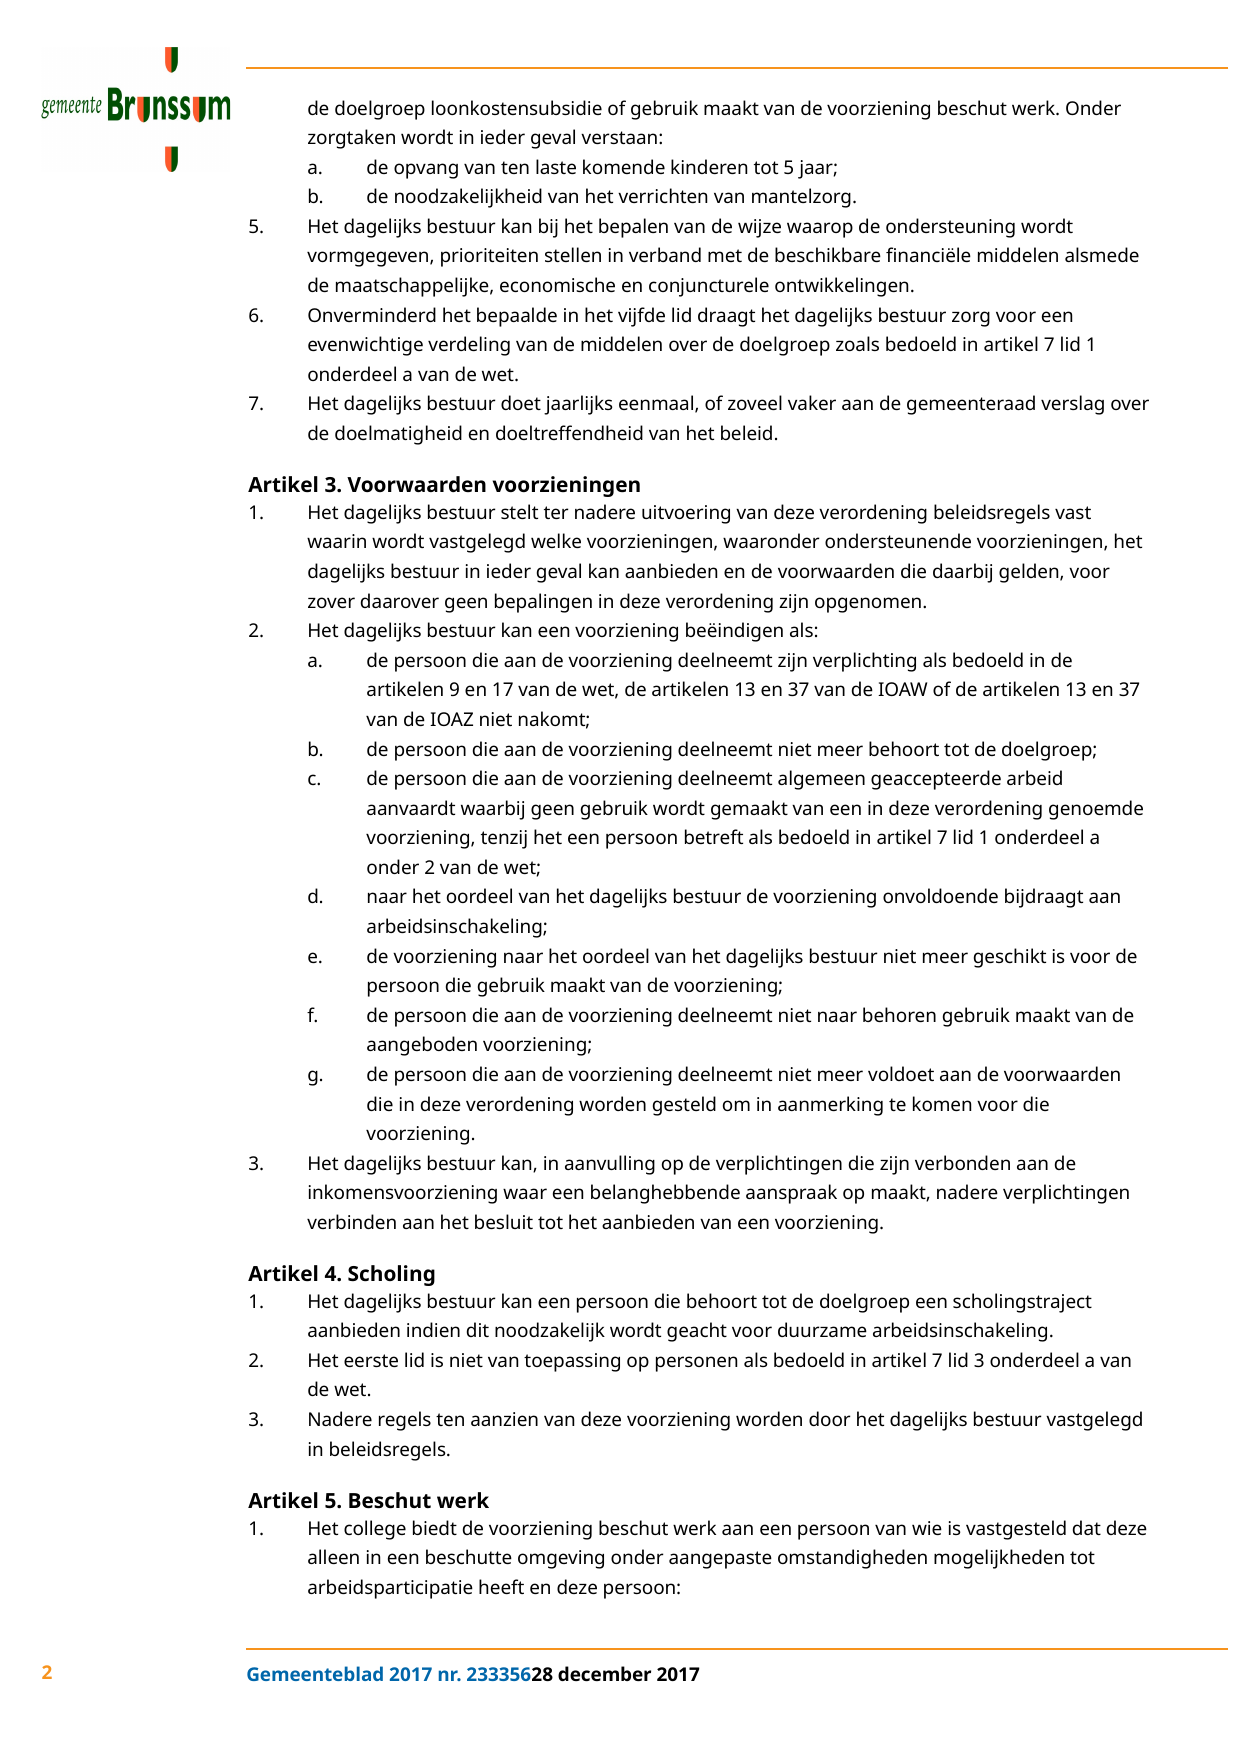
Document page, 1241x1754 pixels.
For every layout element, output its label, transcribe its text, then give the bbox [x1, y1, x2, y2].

list naar het oordeel van het dagelijks bestuur de voorziening onvoldoende bijdraagt aan arbeidsinschakeling; [307, 884, 1152, 939]
list de doelgroep loonkostensubsidie of gebruik maakt van de voorziening beschut werk. Onder zorgtaken wordt in ieder geval verstaan: [248, 95, 1152, 150]
text Artikel 3. Voorwaarden voorzieningen [248, 471, 1152, 499]
list de opvang van ten laste komende kinderen tot 5 jaar; [307, 154, 1152, 180]
list de persoon die aan de voorziening deelneemt niet meer behoort tot de doelgroep; [307, 736, 1152, 761]
list Het dagelijks bestuur stelt ter nadere uitvoering van deze verordening beleidsregels vast waarin wordt vastgelegd welke voorzieningen, waaronder ondersteunende voorzieningen, het dagelijks bestuur in ieder geval kan aanbieden en de voorwaarden die daarbij gelden, voor zover daarover geen bepalingen in deze verordening zijn opgenomen. [248, 499, 1152, 613]
list Het dagelijks bestuur kan een persoon die behoort tot de doelgroep een scholingstraject aanbieden indien dit noodzakelijk wordt geacht voor duurzame arbeidsinschakeling. [248, 1288, 1152, 1343]
list Het eerste lid is niet van toepassing op personen als bedoeld in artikel 7 lid 3 onderdeel a van de wet. [248, 1347, 1152, 1402]
list Het dagelijks bestuur doet jaarlijks eenmaal, of zoveel vaker aan de gemeenteraad verslag over de doelmatigheid en doeltreffendheid van het beleid. [248, 391, 1152, 446]
list de persoon die aan de voorziening deelneemt niet naar behoren gebruik maakt van de aangeboden voorziening; [307, 1002, 1152, 1057]
picture [41, 47, 231, 172]
text Artikel 5. Beschut werk [248, 1486, 1152, 1515]
list de noodzakelijkheid van het verrichten van mantelzorg. [307, 183, 1152, 209]
list de persoon die aan de voorziening deelneemt niet meer voldoet aan de voorwaarden die in deze verordening worden gesteld om in aanmerking te komen voor die voorziening. [307, 1061, 1152, 1146]
list Onverminderd het bepaalde in het vijfde lid draagt het dagelijks bestuur zorg voor een evenwichtige verdeling van de middelen over de doelgroep zoals bedoeld in artikel 7 lid 1 onderdeel a van de wet. [248, 302, 1152, 387]
list Nadere regels ten aanzien van deze voorziening worden door het dagelijks bestuur vastgelegd in beleidsregels. [248, 1406, 1152, 1462]
list de voorziening naar het oordeel van het dagelijks bestuur niet meer geschikt is voor de persoon die gebruik maakt van de voorziening; [307, 943, 1152, 998]
list Het college biedt de voorziening beschut werk aan een persoon van wie is vastgesteld dat deze alleen in een beschutte omgeving onder aangepaste omstandigheden mogelijkheden tot arbeidsparticipatie heeft en deze persoon: [248, 1515, 1152, 1599]
list de persoon die aan de voorziening deelneemt zijn verplichting als bedoeld in de artikelen 9 en 17 van de wet, de artikelen 13 en 37 van de IOAW of de artikelen 13 en 37 van de IOAZ niet nakomt; [307, 647, 1152, 732]
list Het dagelijks bestuur kan, in aanvulling op de verplichtingen die zijn verbonden aan de inkomensvoorziening waar een belanghebbende aanspraak op maakt, nadere verplichtingen verbinden aan het besluit tot het aanbieden van een voorziening. [248, 1150, 1152, 1235]
list de persoon die aan de voorziening deelneemt algemeen geaccepteerde arbeid aanvaardt waarbij geen gebruik wordt gemaakt van een in deze verordening genoemde voorziening, tenzij het een persoon betreft als bedoeld in artikel 7 lid 1 onderdeel a onder 2 van de wet; [307, 765, 1152, 880]
list Het dagelijks bestuur kan bij het bepalen van de wijze waarop de ondersteuning wordt vormgegeven, prioriteiten stellen in verband met de beschikbare financiële middelen alsmede de maatschappelijke, economische en conjuncturele ontwikkelingen. [248, 213, 1152, 298]
text Artikel 4. Scholing [248, 1259, 1152, 1288]
list Het dagelijks bestuur kan een voorziening beëindigen als: [248, 617, 1152, 643]
